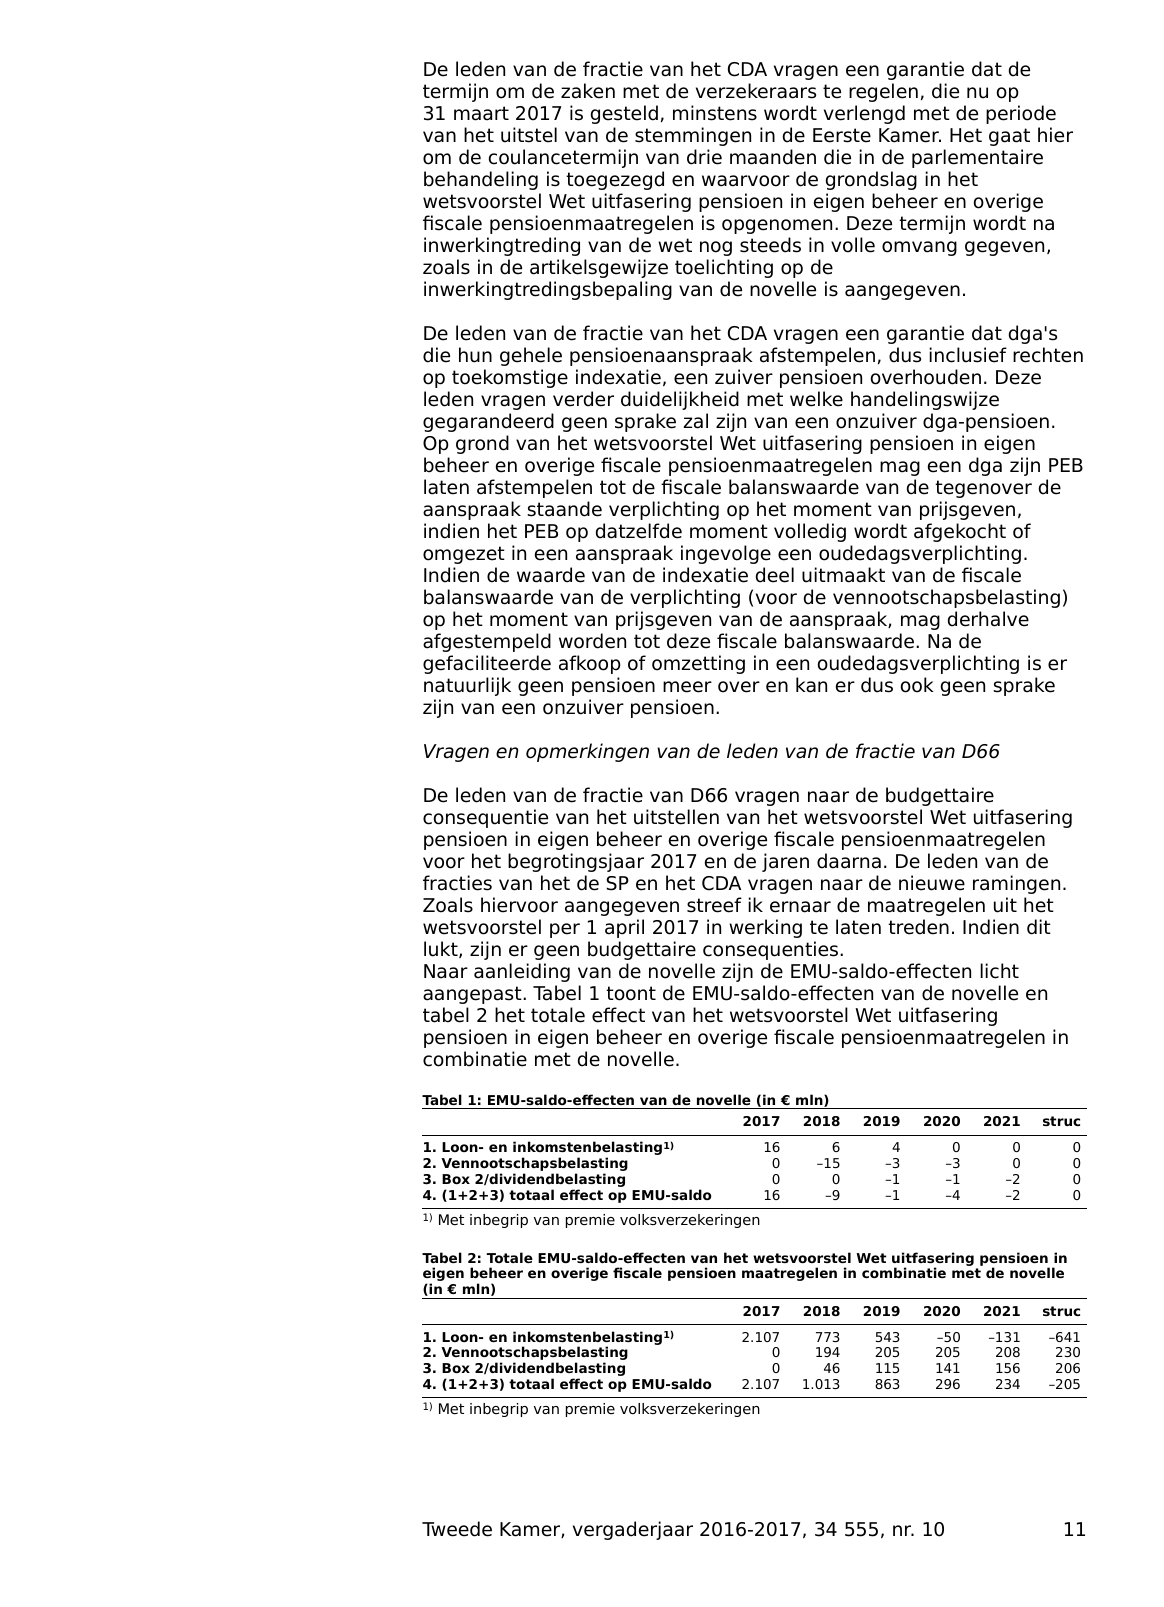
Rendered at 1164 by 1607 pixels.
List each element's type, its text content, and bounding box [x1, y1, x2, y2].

table_cell 0 [1026, 1188, 1087, 1208]
table_cell 773 [786, 1325, 846, 1345]
table_cell 2. Vennootschapsbelasting [422, 1156, 726, 1172]
table_cell 3. Box 2/dividendbelasting [422, 1172, 726, 1187]
table_cell 2021 [966, 1109, 1026, 1134]
table_cell –15 [786, 1156, 846, 1172]
table_cell 0 [726, 1345, 786, 1361]
table_cell –205 [1026, 1377, 1087, 1397]
table_cell 1. Loon- en inkomstenbelasting1) [422, 1325, 726, 1345]
table_header Tabel 2: Totale EMU-saldo-effecten van het wetsvoorstel Wet uitfasering pensioen in eigen beheer en overige fiscale pensioen maatregelen in combinatie met de novelle (in € mln) [422, 1251, 1087, 1298]
table_cell 1. Loon- en inkomstenbelasting1) [422, 1136, 726, 1156]
table_cell –3 [906, 1156, 966, 1172]
text De leden van de fractie van het CDA vragen een garantie dat dga's die hun gehele pensioenaanspraak afstempelen, dus inclusief rechten op toekomstige indexatie, een zuiver pensioen overhouden. Deze leden vragen verder duidelijkheid met welke handelingswijze gegarandeerd geen sprake zal zijn van een onzuiver dga-pensioen. Op grond van het wetsvoorstel Wet uitfasering pensioen in eigen beheer en overige fiscale pensioenmaatregelen mag een dga zijn PEB laten afstempelen tot de fiscale balanswaarde van de tegenover de aanspraak staande verplichting op het moment van prijsgeven, indien het PEB op datzelfde moment volledig wordt afgekocht of omgezet in een aanspraak ingevolge een oudedagsverplichting. Indien de waarde van de indexatie deel uitmaakt van de fiscale balanswaarde van de verplichting (voor de vennootschapsbelasting) op het moment van prijsgeven van de aanspraak, mag derhalve afgestempeld worden tot deze fiscale balanswaarde. Na de gefaciliteerde afkoop of omzetting in een oudedagsverplichting is er natuurlijk geen pensioen meer over en kan er dus ook geen sprake zijn van een onzuiver pensioen. [422, 323, 1087, 719]
table_cell 6 [786, 1136, 846, 1156]
table_cell 0 [966, 1156, 1026, 1172]
table_cell 2019 [846, 1299, 906, 1324]
table_cell 115 [846, 1361, 906, 1377]
table_cell –131 [966, 1325, 1026, 1345]
table_cell 230 [1026, 1345, 1087, 1361]
table_cell 156 [966, 1361, 1026, 1377]
table_cell 0 [906, 1136, 966, 1156]
table_cell –641 [1026, 1325, 1087, 1345]
table_cell 0 [786, 1172, 846, 1187]
table_cell 2. Vennootschapsbelasting [422, 1345, 726, 1361]
table_cell 2019 [846, 1109, 906, 1134]
text De leden van de fractie van het CDA vragen een garantie dat de termijn om de zaken met de verzekeraars te regelen, die nu op 31 maart 2017 is gesteld, minstens wordt verlengd met de periode van het uitstel van de stemmingen in de Eerste Kamer. Het gaat hier om de coulancetermijn van drie maanden die in de parlementaire behandeling is toegezegd en waarvoor de grondslag in het wetsvoorstel Wet uitfasering pensioen in eigen beheer en overige fiscale pensioenmaatregelen is opgenomen. Deze termijn wordt na inwerkingtreding van de wet nog steeds in volle omvang gegeven, zoals in de artikelsgewijze toelichting op de inwerkingtredingsbepaling van de novelle is aangegeven. [422, 59, 1087, 301]
table_cell –1 [846, 1188, 906, 1208]
table_cell [422, 1109, 726, 1134]
table_cell 543 [846, 1325, 906, 1345]
table_cell 296 [906, 1377, 966, 1397]
table_cell 2017 [726, 1109, 786, 1134]
table_cell struc [1026, 1109, 1087, 1134]
table_cell 0 [726, 1361, 786, 1377]
table_cell 2017 [726, 1299, 786, 1324]
table_cell 2018 [786, 1109, 846, 1134]
table_cell –1 [846, 1172, 906, 1187]
table_cell 0 [726, 1156, 786, 1172]
table_cell 2020 [906, 1109, 966, 1134]
table_cell 2.107 [726, 1325, 786, 1345]
table_cell –2 [966, 1188, 1026, 1208]
table_cell 2020 [906, 1299, 966, 1324]
table_cell 4. (1+2+3) totaal effect op EMU-saldo [422, 1188, 726, 1208]
table_cell 0 [966, 1136, 1026, 1156]
table_cell 3. Box 2/dividendbelasting [422, 1361, 726, 1377]
text Zoals hiervoor aangegeven streef ik ernaar de maatregelen uit het wetsvoorstel per 1 april 2017 in werking te laten treden. Indien dit lukt, zijn er geen budgettaire consequenties. [422, 895, 1087, 961]
table_cell 0 [726, 1172, 786, 1187]
table_cell 4 [846, 1136, 906, 1156]
table_cell 46 [786, 1361, 846, 1377]
table_cell 2021 [966, 1299, 1026, 1324]
text Naar aanleiding van de novelle zijn de EMU-saldo-effecten licht aangepast. Tabel 1 toont de EMU-saldo-effecten van de novelle en tabel 2 het totale effect van het wetsvoorstel Wet uitfasering pensioen in eigen beheer en overige fiscale pensioenmaatregelen in combinatie met de novelle. [422, 961, 1087, 1071]
table_cell –1 [906, 1172, 966, 1187]
table_cell –2 [966, 1172, 1026, 1187]
table_header Tabel 1: EMU-saldo-effecten van de novelle (in € mln) [422, 1093, 1087, 1108]
table_cell 194 [786, 1345, 846, 1361]
table_cell –50 [906, 1325, 966, 1345]
table_cell 141 [906, 1361, 966, 1377]
table_cell 863 [846, 1377, 906, 1397]
table_cell 1.013 [786, 1377, 846, 1397]
subtitle Vragen en opmerkingen van de leden van de fractie van D66 [422, 741, 1087, 763]
table_cell [422, 1299, 726, 1324]
table_cell 0 [1026, 1156, 1087, 1172]
table_cell 2.107 [726, 1377, 786, 1397]
table_cell 1) Met inbegrip van premie volksverzekeringen [422, 1398, 1087, 1418]
table_cell 1) Met inbegrip van premie volksverzekeringen [422, 1209, 1087, 1229]
table_cell 0 [1026, 1136, 1087, 1156]
table_cell 4. (1+2+3) totaal effect op EMU-saldo [422, 1377, 726, 1397]
table_cell struc [1026, 1299, 1087, 1324]
table_cell 205 [906, 1345, 966, 1361]
table_cell –9 [786, 1188, 846, 1208]
table_cell 205 [846, 1345, 906, 1361]
table_cell 234 [966, 1377, 1026, 1397]
table_cell –4 [906, 1188, 966, 1208]
table_cell 0 [1026, 1172, 1087, 1187]
table_cell 206 [1026, 1361, 1087, 1377]
table_cell –3 [846, 1156, 906, 1172]
table_cell 16 [726, 1136, 786, 1156]
table_cell 208 [966, 1345, 1026, 1361]
table_cell 16 [726, 1188, 786, 1208]
text De leden van de fractie van D66 vragen naar de budgettaire consequentie van het uitstellen van het wetsvoorstel Wet uitfasering pensioen in eigen beheer en overige fiscale pensioenmaatregelen voor het begrotingsjaar 2017 en de jaren daarna. De leden van de fracties van het de SP en het CDA vragen naar de nieuwe ramingen. [422, 785, 1087, 895]
table_cell 2018 [786, 1299, 846, 1324]
